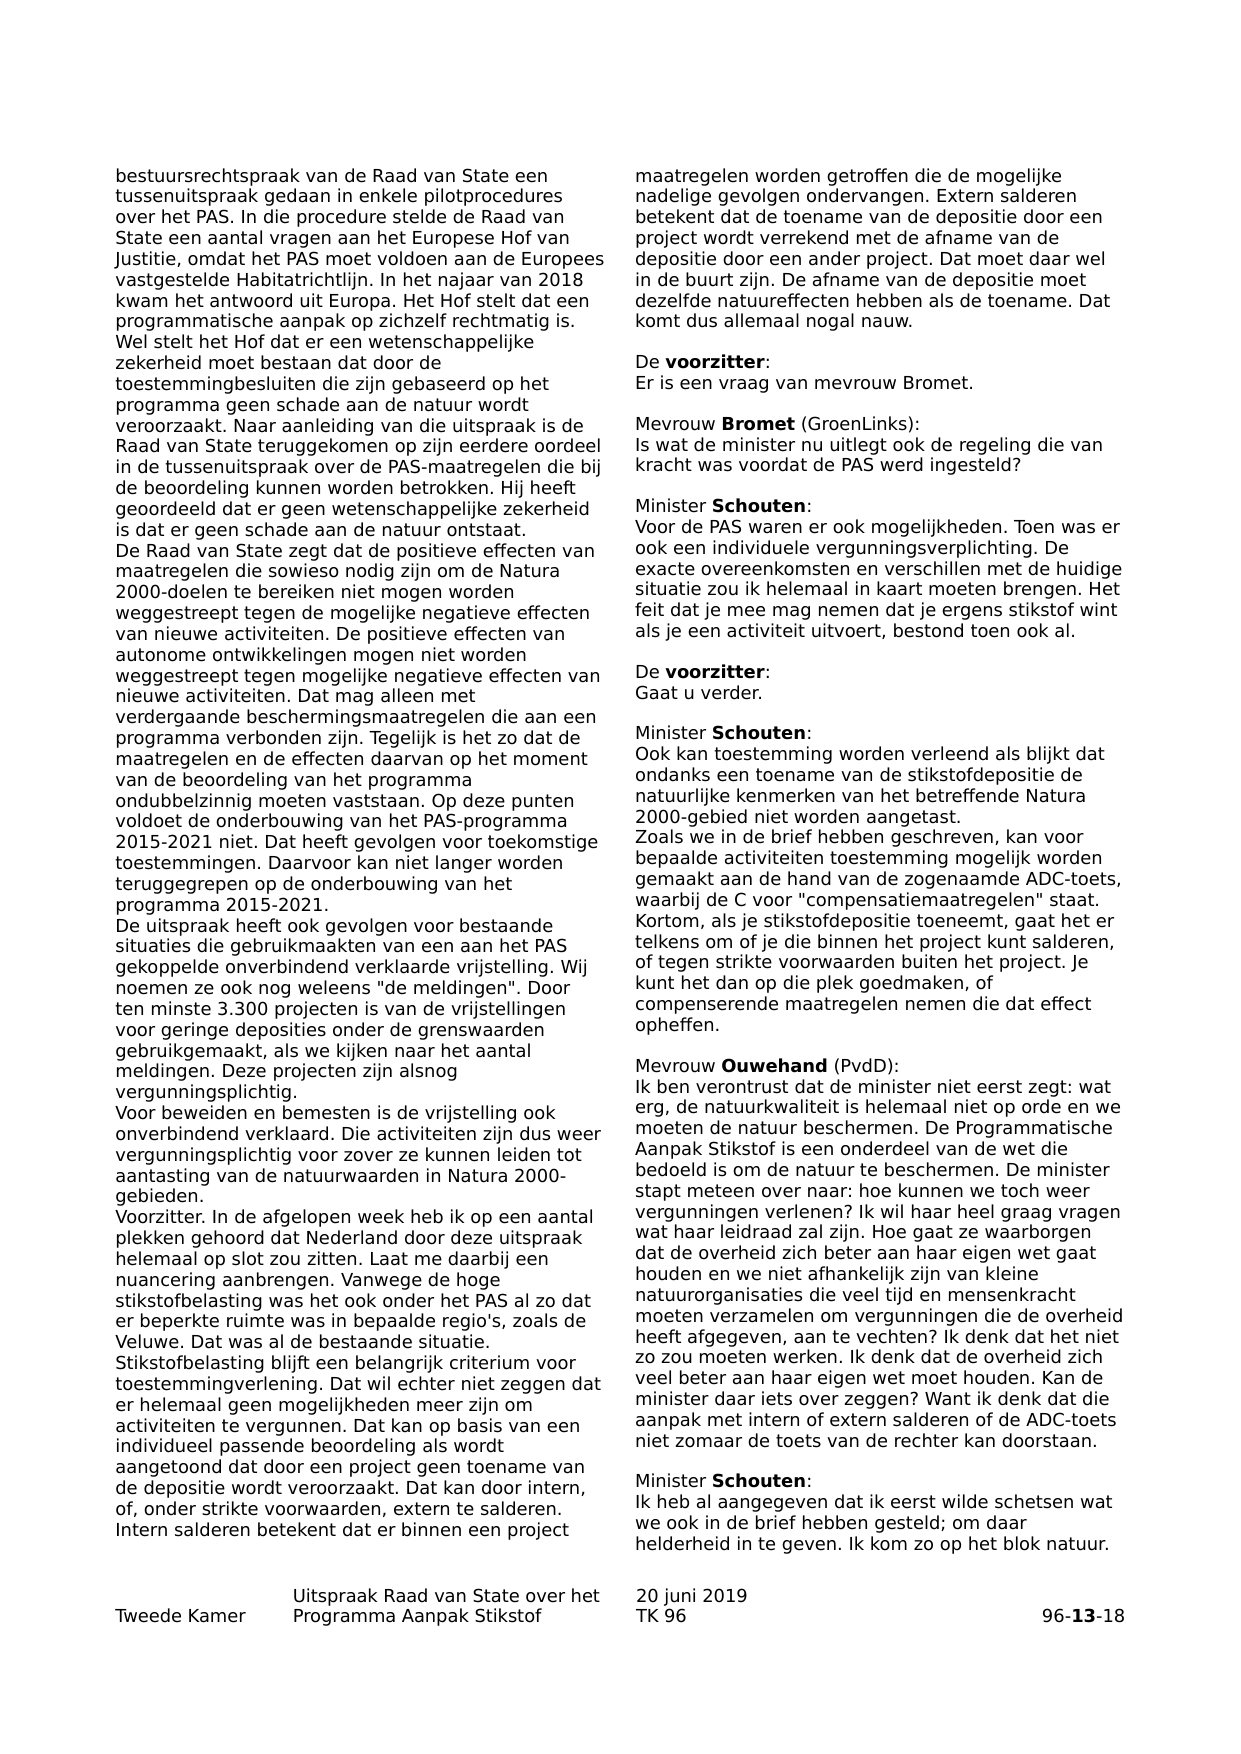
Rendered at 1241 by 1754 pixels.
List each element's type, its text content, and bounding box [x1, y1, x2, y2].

text De uitspraak heeft ook gevolgen voor bestaande situaties die gebruikmaakten van een aan het PAS gekoppelde onverbindend verklaarde vrijstelling. Wij noemen ze ook nog weleens "de meldingen". Door ten minste 3.300 projecten is van de vrijstellingen voor geringe deposities onder de grenswaarden gebruikgemaakt, als we kijken naar het aantal meldingen. Deze projecten zijn alsnog vergunningsplichtig. [115, 915, 605, 1103]
text maatregelen worden getroffen die de mogelijke nadelige gevolgen ondervangen. Extern salderen betekent dat de toename van de depositie door een project wordt verrekend met de afname van de depositie door een ander project. Dat moet daar wel in de buurt zijn. De afname van de depositie moet dezelfde natuureffecten hebben als de toename. Dat komt dus allemaal nogal nauw. [635, 165, 1125, 332]
text De voorzitter: [635, 662, 1125, 682]
text Ik ben verontrust dat de minister niet eerst zegt: wat erg, de natuurkwaliteit is helemaal niet op orde en we moeten de natuur beschermen. De Programmatische Aanpak Stikstof is een onderdeel van de wet die bedoeld is om de natuur te beschermen. De minister stapt meteen over naar: hoe kunnen we toch weer vergunningen verlenen? Ik wil haar heel graag vragen wat haar leidraad zal zijn. Hoe gaat ze waarborgen dat de overheid zich beter aan haar eigen wet gaat houden en we niet afhankelijk zijn van kleine natuurorganisaties die veel tijd en mensenkracht moeten verzamelen om vergunningen die de overheid heeft afgegeven, aan te vechten? Ik denk dat het niet zo zou moeten werken. Ik denk dat de overheid zich veel beter aan haar eigen wet moet houden. Kan de minister daar iets over zeggen? Want ik denk dat die aanpak met intern of extern salderen of de ADC-toets niet zomaar de toets van de rechter kan doorstaan. [635, 1076, 1125, 1451]
text Mevrouw Bromet (GroenLinks): [635, 413, 1125, 434]
text De Raad van State zegt dat de positieve effecten van maatregelen die sowieso nodig zijn om de Natura 2000-doelen te bereiken niet mogen worden weggestreept tegen de mogelijke negatieve effecten van nieuwe activiteiten. De positieve effecten van autonome ontwikkelingen mogen niet worden weggestreept tegen mogelijke negatieve effecten van nieuwe activiteiten. Dat mag alleen met verdergaande beschermingsmaatregelen die aan een programma verbonden zijn. Tegelijk is het zo dat de maatregelen en de effecten daarvan op het moment van de beoordeling van het programma ondubbelzinnig moeten vaststaan. Op deze punten voldoet de onderbouwing van het PAS-programma 2015-2021 niet. Dat heeft gevolgen voor toekomstige toestemmingen. Daarvoor kan niet langer worden teruggegrepen op de onderbouwing van het programma 2015-2021. [115, 540, 605, 915]
text Minister Schouten: [635, 1471, 1125, 1492]
text Ook kan toestemming worden verleend als blijkt dat ondanks een toename van de stikstofdepositie de natuurlijke kenmerken van het betreffende Natura 2000-gebied niet worden aangetast. [635, 744, 1125, 827]
text Voor de PAS waren er ook mogelijkheden. Toen was er ook een individuele vergunningsverplichting. De exacte overeenkomsten en verschillen met de huidige situatie zou ik helemaal in kaart moeten brengen. Het feit dat je mee mag nemen dat je ergens stikstof wint als je een activiteit uitvoert, bestond toen ook al. [635, 517, 1125, 642]
text Voorzitter. In de afgelopen week heb ik op een aantal plekken gehoord dat Nederland door deze uitspraak helemaal op slot zou zitten. Laat me daarbij een nuancering aanbrengen. Vanwege de hoge stikstofbelasting was het ook onder het PAS al zo dat er beperkte ruimte was in bepaalde regio's, zoals de Veluwe. Dat was al de bestaande situatie. Stikstofbelasting blijft een belangrijk criterium voor toestemmingverlening. Dat wil echter niet zeggen dat er helemaal geen mogelijkheden meer zijn om activiteiten te vergunnen. Dat kan op basis van een individueel passende beoordeling als wordt aangetoond dat door een project geen toename van de depositie wordt veroorzaakt. Dat kan door intern, of, onder strikte voorwaarden, extern te salderen. Intern salderen betekent dat er binnen een project [115, 1207, 605, 1540]
text Minister Schouten: [635, 496, 1125, 517]
text Mevrouw Ouwehand (PvdD): [635, 1056, 1125, 1076]
text Kortom, als je stikstofdepositie toeneemt, gaat het er telkens om of je die binnen het project kunt salderen, of tegen strikte voorwaarden buiten het project. Je kunt het dan op die plek goedmaken, of compenserende maatregelen nemen die dat effect opheffen. [635, 911, 1125, 1036]
text bestuursrechtspraak van de Raad van State een tussenuitspraak gedaan in enkele pilotprocedures over het PAS. In die procedure stelde de Raad van State een aantal vragen aan het Europese Hof van Justitie, omdat het PAS moet voldoen aan de Europees vastgestelde Habitatrichtlijn. In het najaar van 2018 kwam het antwoord uit Europa. Het Hof stelt dat een programmatische aanpak op zichzelf rechtmatig is. Wel stelt het Hof dat er een wetenschappelijke zekerheid moet bestaan dat door de toestemmingbesluiten die zijn gebaseerd op het programma geen schade aan de natuur wordt veroorzaakt. Naar aanleiding van die uitspraak is de Raad van State teruggekomen op zijn eerdere oordeel in de tussenuitspraak over de PAS-maatregelen die bij de beoordeling kunnen worden betrokken. Hij heeft geoordeeld dat er geen wetenschappelijke zekerheid is dat er geen schade aan de natuur ontstaat. [115, 165, 605, 540]
text Er is een vraag van mevrouw Bromet. [635, 373, 1125, 393]
text Is wat de minister nu uitlegt ook de regeling die van kracht was voordat de PAS werd ingesteld? [635, 434, 1125, 476]
text Voor beweiden en bemesten is de vrijstelling ook onverbindend verklaard. Die activiteiten zijn dus weer vergunningsplichtig voor zover ze kunnen leiden tot aantasting van de natuurwaarden in Natura 2000-gebieden. [115, 1103, 605, 1207]
text De voorzitter: [635, 352, 1125, 373]
text Gaat u verder. [635, 682, 1125, 703]
text Minister Schouten: [635, 723, 1125, 744]
text Zoals we in de brief hebben geschreven, kan voor bepaalde activiteiten toestemming mogelijk worden gemaakt aan de hand van de zogenaamde ADC-toets, waarbij de C voor "compensatiemaatregelen" staat. [635, 827, 1125, 911]
text Ik heb al aangegeven dat ik eerst wilde schetsen wat we ook in de brief hebben gesteld; om daar helderheid in te geven. Ik kom zo op het blok natuur. [635, 1492, 1125, 1554]
